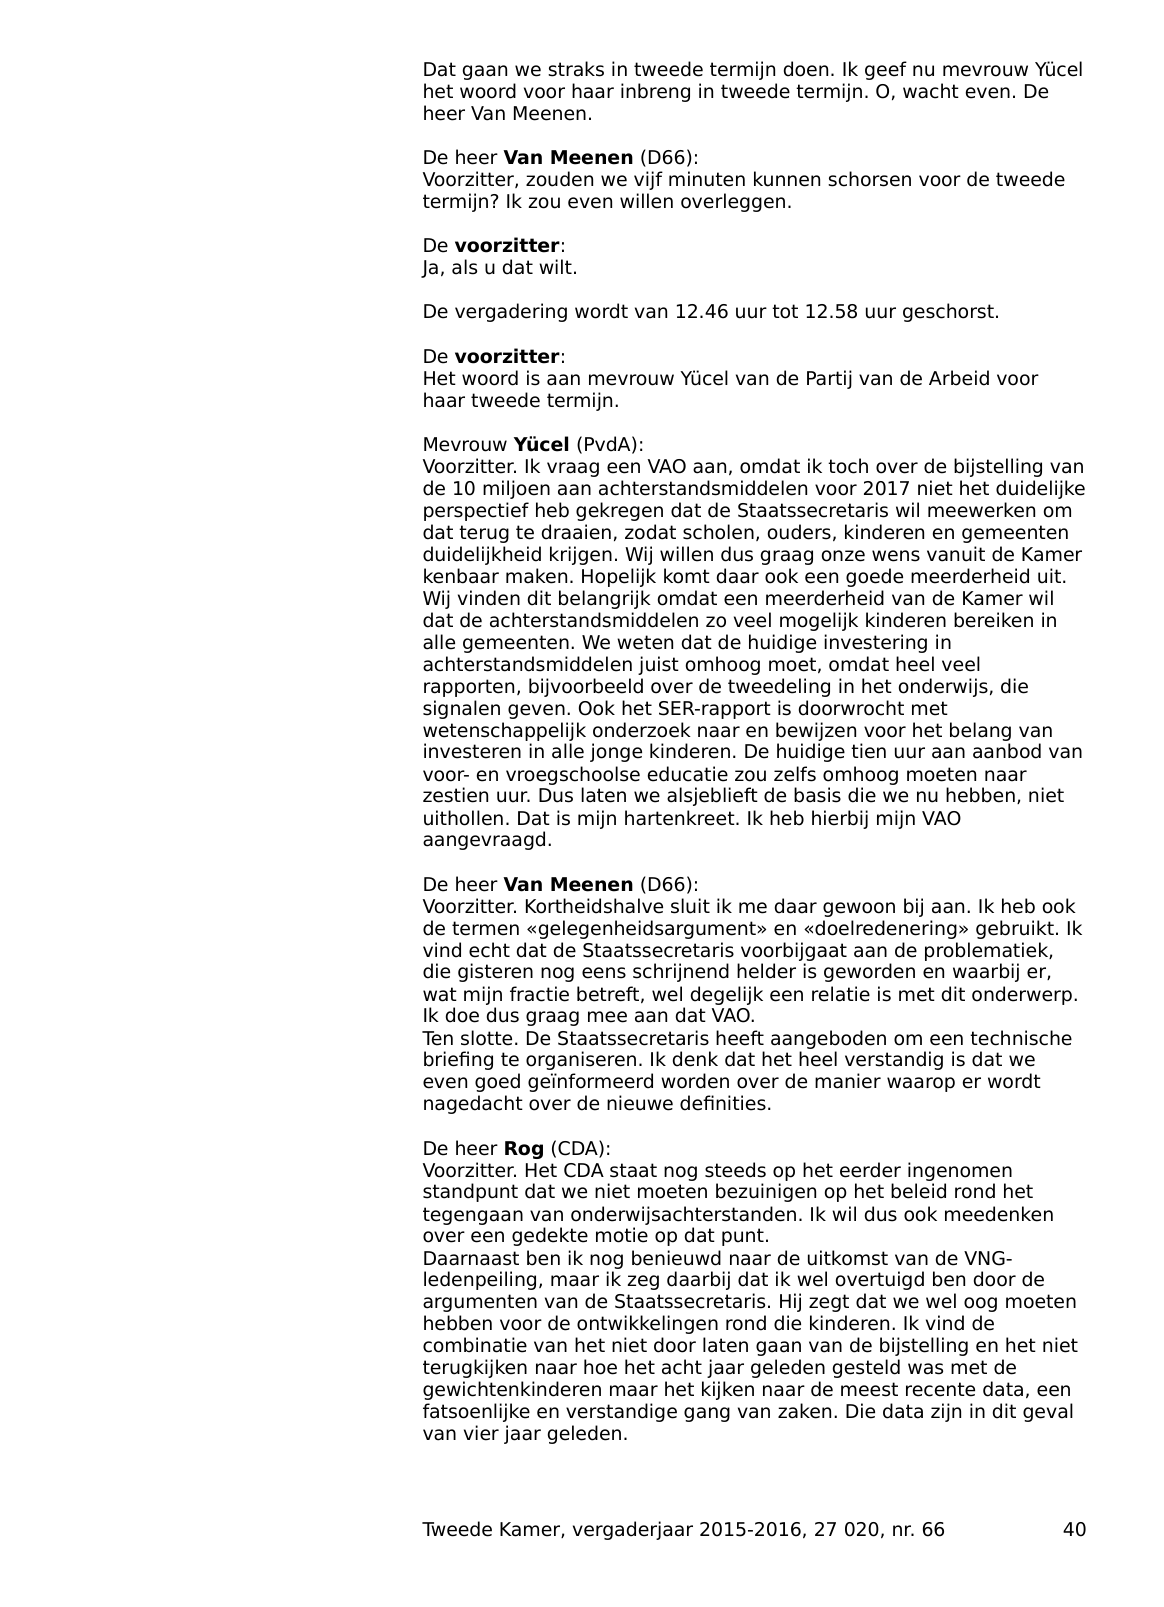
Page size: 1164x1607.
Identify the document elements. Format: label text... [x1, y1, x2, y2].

text De voorzitter: [422, 346, 1087, 368]
text Daarnaast ben ik nog benieuwd naar de uitkomst van de VNG-ledenpeiling, maar ik zeg daarbij dat ik wel overtuigd ben door de argumenten van de Staatssecretaris. Hij zegt dat we wel oog moeten hebben voor de ontwikkelingen rond die kinderen. Ik vind de combinatie van het niet door laten gaan van de bijstelling en het niet terugkijken naar hoe het acht jaar geleden gesteld was met de gewichtenkinderen maar het kijken naar de meest recente data, een fatsoenlijke en verstandige gang van zaken. Die data zijn in dit geval van vier jaar geleden. [422, 1247, 1087, 1445]
text Ten slotte. De Staatssecretaris heeft aangeboden om een technische briefing te organiseren. Ik denk dat het heel verstandig is dat we even goed geïnformeerd worden over de manier waarop er wordt nagedacht over de nieuwe definities. [422, 1027, 1087, 1115]
text De heer Rog (CDA): [422, 1137, 1087, 1159]
text De heer Van Meenen (D66): [422, 873, 1087, 896]
text Mevrouw Yücel (PvdA): [422, 434, 1087, 456]
text De vergadering wordt van 12.46 uur tot 12.58 uur geschorst. [422, 301, 1087, 323]
text De heer Van Meenen (D66): [422, 147, 1087, 169]
text Voorzitter. Ik vraag een VAO aan, omdat ik toch over de bijstelling van de 10 miljoen aan achterstandsmiddelen voor 2017 niet het duidelijke perspectief heb gekregen dat de Staatssecretaris wil meewerken om dat terug te draaien, zodat scholen, ouders, kinderen en gemeenten duidelijkheid krijgen. Wij willen dus graag onze wens vanuit de Kamer kenbaar maken. Hopelijk komt daar ook een goede meerderheid uit. Wij vinden dit belangrijk omdat een meerderheid van de Kamer wil dat de achterstandsmiddelen zo veel mogelijk kinderen bereiken in alle gemeenten. We weten dat de huidige investering in achterstandsmiddelen juist omhoog moet, omdat heel veel rapporten, bijvoorbeeld over de tweedeling in het onderwijs, die signalen geven. Ook het SER-rapport is doorwrocht met wetenschappelijk onderzoek naar en bewijzen voor het belang van investeren in alle jonge kinderen. De huidige tien uur aan aanbod van voor- en vroegschoolse educatie zou zelfs omhoog moeten naar zestien uur. Dus laten we alsjeblieft de basis die we nu hebben, niet uithollen. Dat is mijn hartenkreet. Ik heb hierbij mijn VAO aangevraagd. [422, 456, 1087, 851]
text Voorzitter, zouden we vijf minuten kunnen schorsen voor de tweede termijn? Ik zou even willen overleggen. [422, 169, 1087, 213]
text Voorzitter. Het CDA staat nog steeds op het eerder ingenomen standpunt dat we niet moeten bezuinigen op het beleid rond het tegengaan van onderwijsachterstanden. Ik wil dus ook meedenken over een gedekte motie op dat punt. [422, 1159, 1087, 1247]
text Ja, als u dat wilt. [422, 257, 1087, 279]
text Dat gaan we straks in tweede termijn doen. Ik geef nu mevrouw Yücel het woord voor haar inbreng in tweede termijn. O, wacht even. De heer Van Meenen. [422, 59, 1087, 125]
text Voorzitter. Kortheidshalve sluit ik me daar gewoon bij aan. Ik heb ook de termen «gelegenheidsargument» en «doelredenering» gebruikt. Ik vind echt dat de Staatssecretaris voorbijgaat aan de problematiek, die gisteren nog eens schrijnend helder is geworden en waarbij er, wat mijn fractie betreft, wel degelijk een relatie is met dit onderwerp. Ik doe dus graag mee aan dat VAO. [422, 896, 1087, 1027]
text Het woord is aan mevrouw Yücel van de Partij van de Arbeid voor haar tweede termijn. [422, 368, 1087, 412]
text De voorzitter: [422, 235, 1087, 257]
